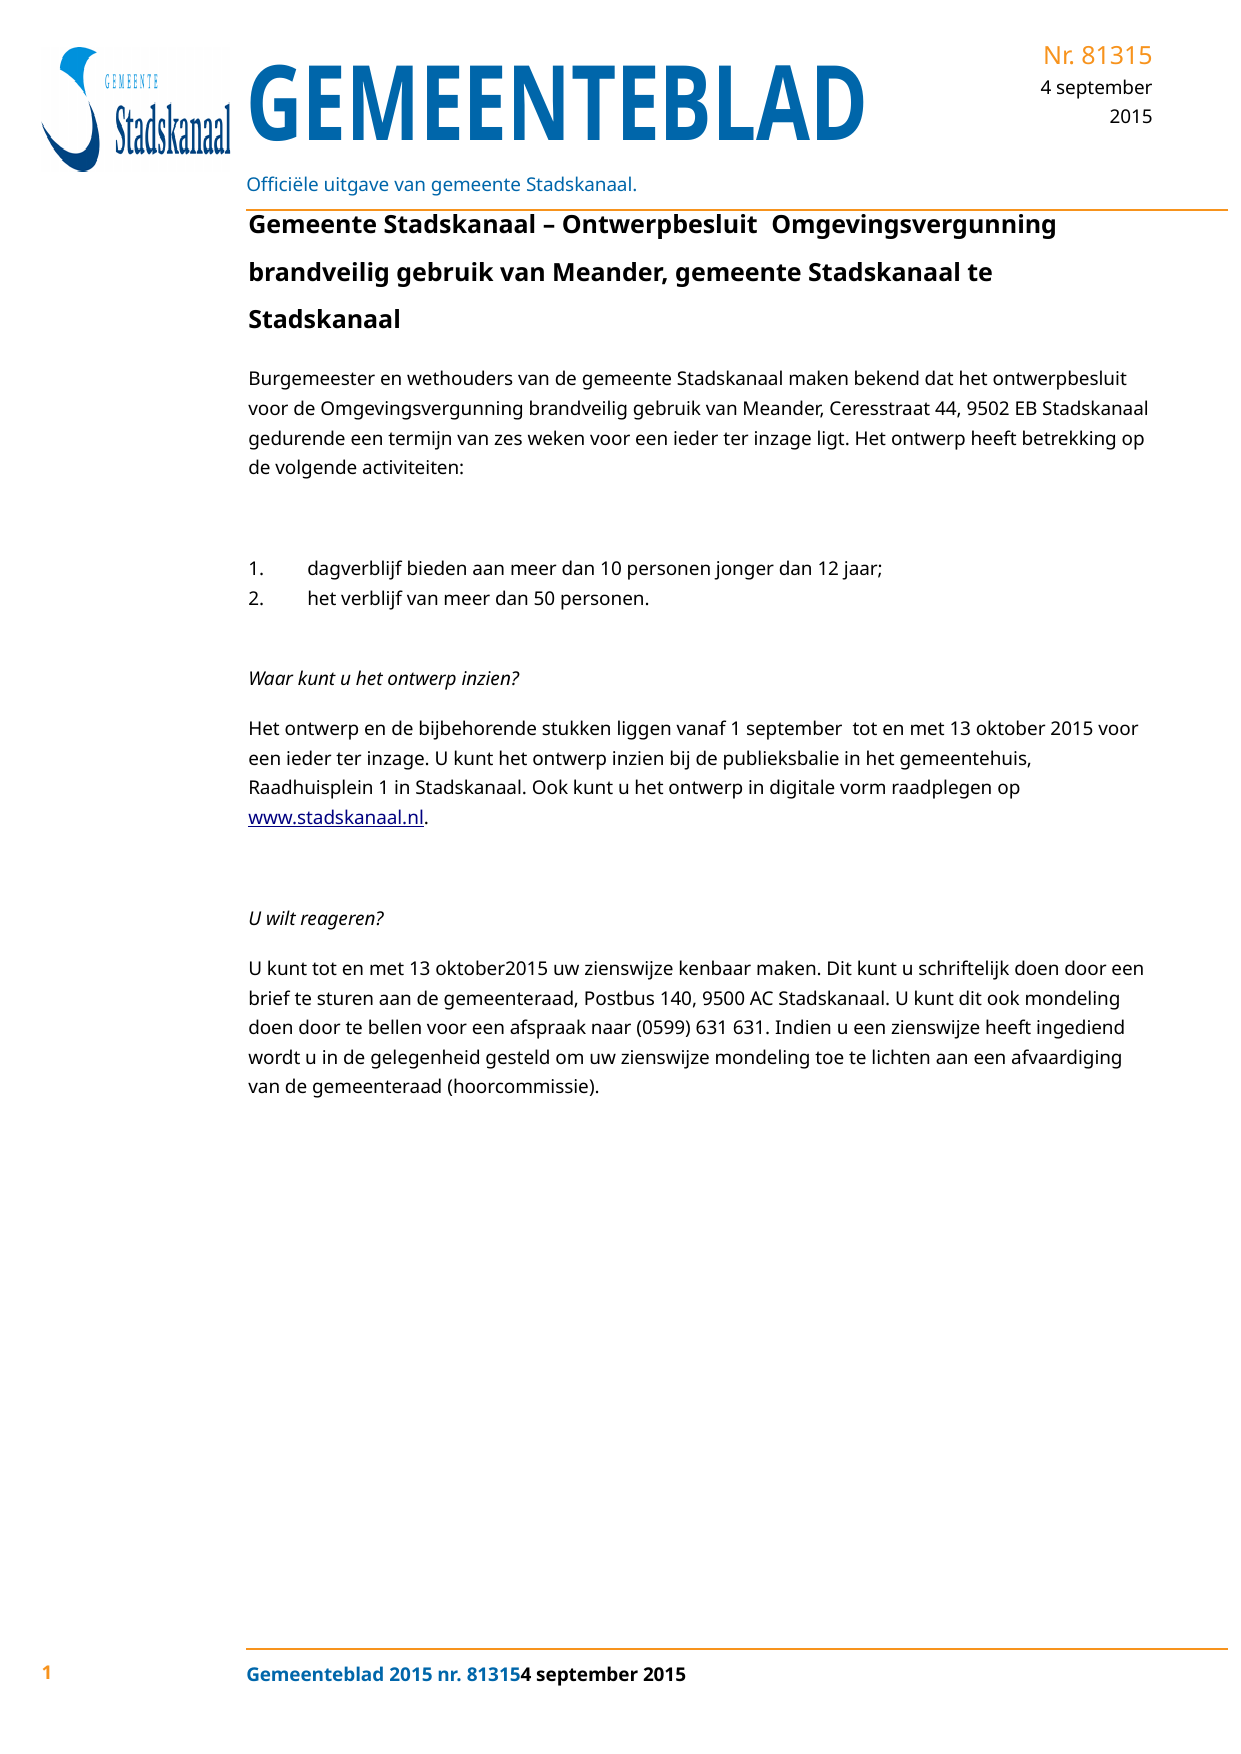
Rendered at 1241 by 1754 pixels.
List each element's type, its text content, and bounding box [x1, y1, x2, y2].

text U wilt reageren? [248, 905, 1152, 930]
list dagverblijf bieden aan meer dan 10 personen jonger dan 12 jaar; [248, 555, 1152, 581]
text Het ontwerp en de bijbehorende stukken liggen vanaf 1 september tot en met 13 oktober 2015 voor een ieder ter inzage. U kunt het ontwerp inzien bij de publieksbalie in het gemeentehuis, Raadhuisplein 1 in Stadskanaal. Ook kunt u het ontwerp in digitale vorm raadplegen op www.stadskanaal.nl. [248, 715, 1152, 829]
picture [41, 47, 231, 172]
text Gemeente Stadskanaal – Ontwerpbesluit Omgevingsvergunning brandveilig gebruik van Meander, gemeente Stadskanaal te Stadskanaal [248, 211, 1152, 336]
text U kunt tot en met 13 oktober2015 uw zienswijze kenbaar maken. Dit kunt u schriftelijk doen door een brief te sturen aan de gemeenteraad, Postbus 140, 9500 AC Stadskanaal. U kunt dit ook mondeling doen door te bellen voor een afspraak naar (0599) 631 631. Indien u een zienswijze heeft ingediend wordt u in de gelegenheid gesteld om uw zienswijze mondeling toe te lichten aan een afvaardiging van de gemeenteraad (hoorcommissie). [248, 955, 1152, 1099]
list het verblijf van meer dan 50 personen. [248, 585, 1152, 610]
text Waar kunt u het ontwerp inzien? [248, 665, 1152, 690]
text Burgemeester en wethouders van de gemeente Stadskanaal maken bekend dat het ontwerpbesluit voor de Omgevingsvergunning brandveilig gebruik van Meander, Ceresstraat 44, 9502 EB Stadskanaal gedurende een termijn van zes weken voor een ieder ter inzage ligt. Het ontwerp heeft betrekking op de volgende activiteiten: [248, 366, 1152, 480]
